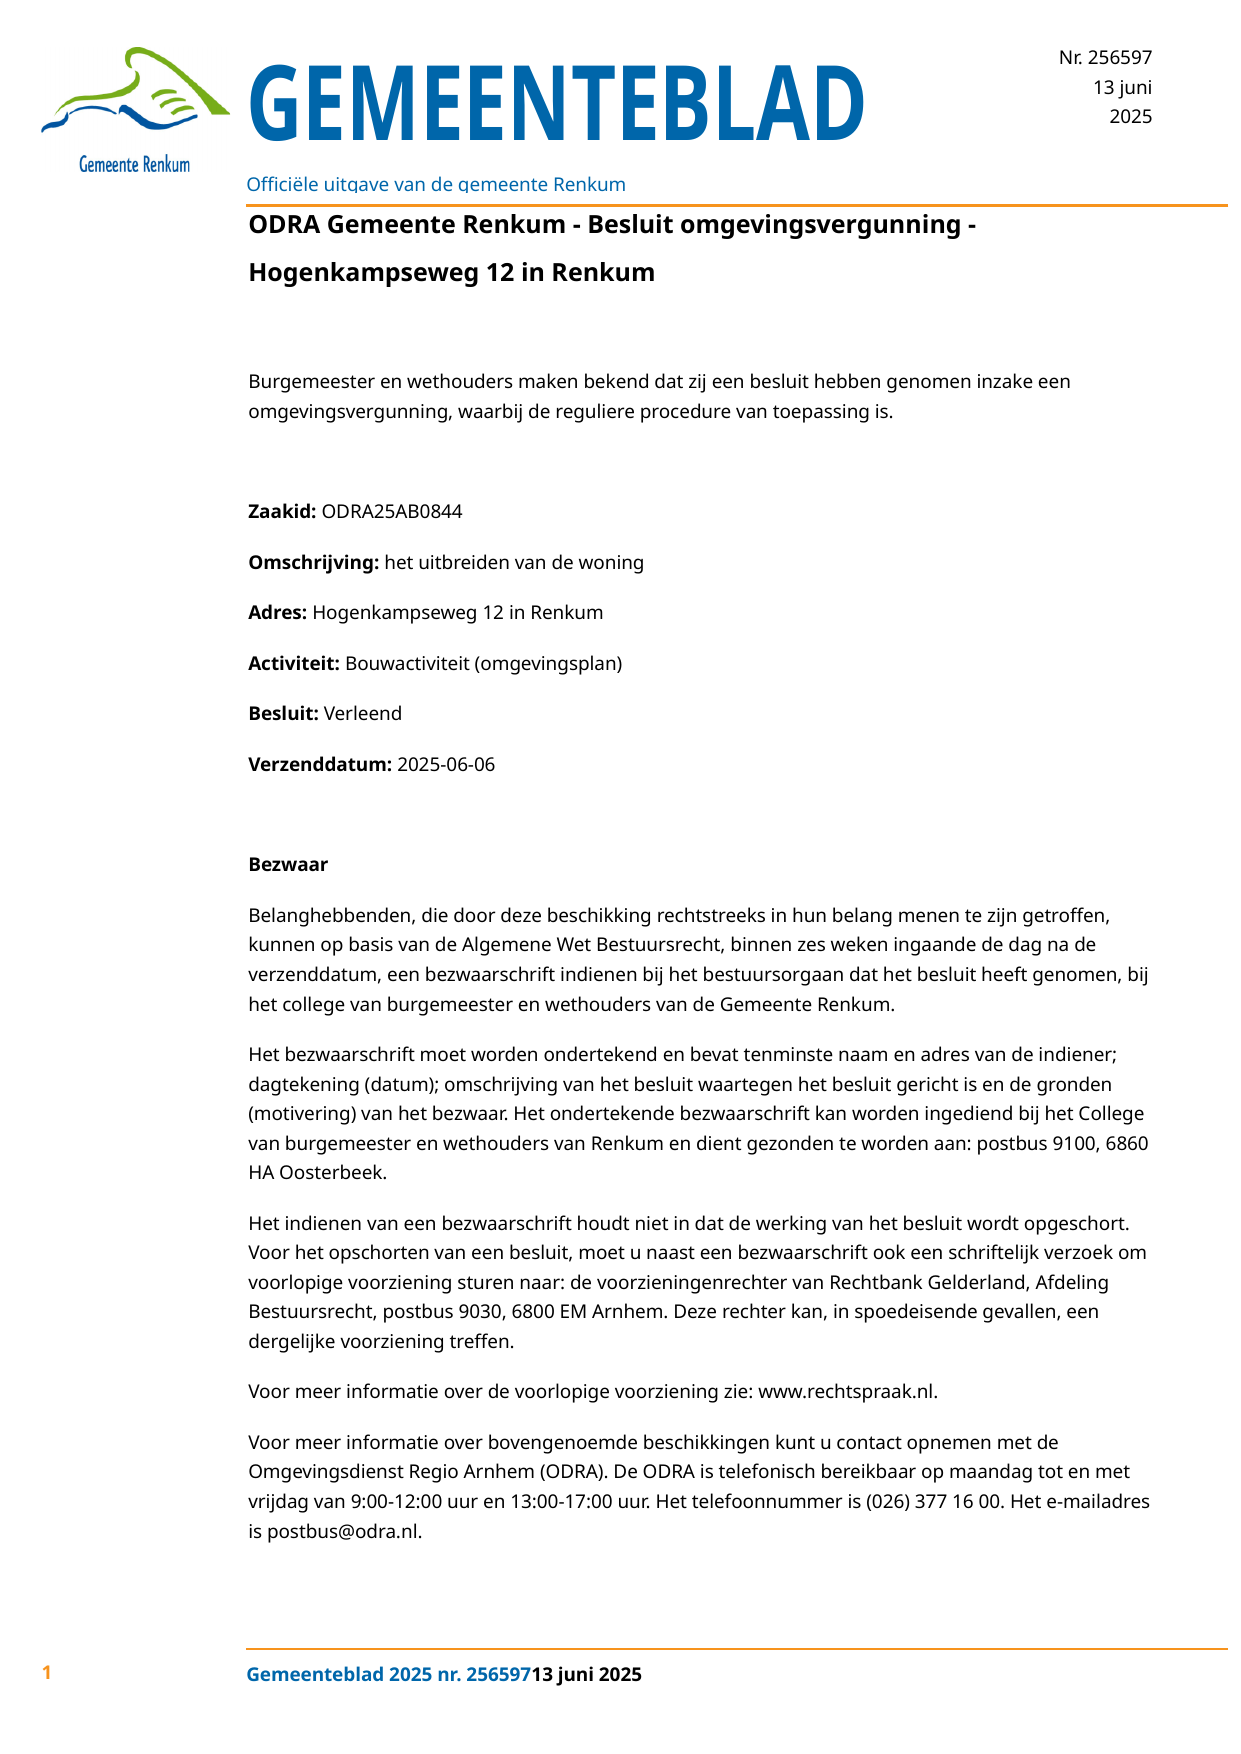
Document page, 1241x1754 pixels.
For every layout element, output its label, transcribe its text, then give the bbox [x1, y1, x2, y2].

text Bezwaar [248, 852, 1152, 877]
text Activiteit: Bouwactiviteit (omgevingsplan) [248, 650, 1152, 676]
text Besluit: Verleend [248, 700, 1152, 726]
text Voor meer informatie over de voorlopige voorziening zie: www.rechtspraak.nl. [248, 1379, 1152, 1404]
text Voor meer informatie over bovengenoemde beschikkingen kunt u contact opnemen met de Omgevingsdienst Regio Arnhem (ODRA). De ODRA is telefonisch bereikbaar op maandag tot en met vrijdag van 9:00-12:00 uur en 13:00-17:00 uur. Het telefoonnummer is (026) 377 16 00. Het e-mailadres is postbus@odra.nl. [248, 1429, 1152, 1544]
text Verzenddatum: 2025-06-06 [248, 751, 1152, 777]
text ODRA Gemeente Renkum - Besluit omgevingsvergunning - Hogenkampseweg 12 in Renkum [248, 207, 1152, 288]
text Burgemeester en wethouders maken bekend dat zij een besluit hebben genomen inzake een omgevingsvergunning, waarbij de reguliere procedure van toepassing is. [248, 368, 1152, 424]
text Omschrijving: het uitbreiden van de woning [248, 549, 1152, 575]
text Adres: Hogenkampseweg 12 in Renkum [248, 599, 1152, 625]
picture [41, 47, 231, 172]
text Het bezwaarschrift moet worden ondertekend en bevat tenminste naam en adres van de indiener; dagtekening (datum); omschrijving van het besluit waartegen het besluit gericht is en de gronden (motivering) van het bezwaar. Het ondertekende bezwaarschrift kan worden ingediend bij het College van burgemeester en wethouders van Renkum en dient gezonden te worden aan: postbus 9100, 6860 HA Oosterbeek. [248, 1041, 1152, 1185]
text Zaakid: ODRA25AB0844 [248, 499, 1152, 524]
text Het indienen van een bezwaarschrift houdt niet in dat de werking van het besluit wordt opgeschort. Voor het opschorten van een besluit, moet u naast een bezwaarschrift ook een schriftelijk verzoek om voorlopige voorziening sturen naar: de voorzieningenrechter van Rechtbank Gelderland, Afdeling Bestuursrecht, postbus 9030, 6800 EM Arnhem. Deze rechter kan, in spoedeisende gevallen, een dergelijke voorziening treffen. [248, 1210, 1152, 1354]
text Belanghebbenden, die door deze beschikking rechtstreeks in hun belang menen te zijn getroffen, kunnen op basis van de Algemene Wet Bestuursrecht, binnen zes weken ingaande de dag na de verzenddatum, een bezwaarschrift indienen bij het bestuursorgaan dat het besluit heeft genomen, bij het college van burgemeester en wethouders van de Gemeente Renkum. [248, 902, 1152, 1017]
